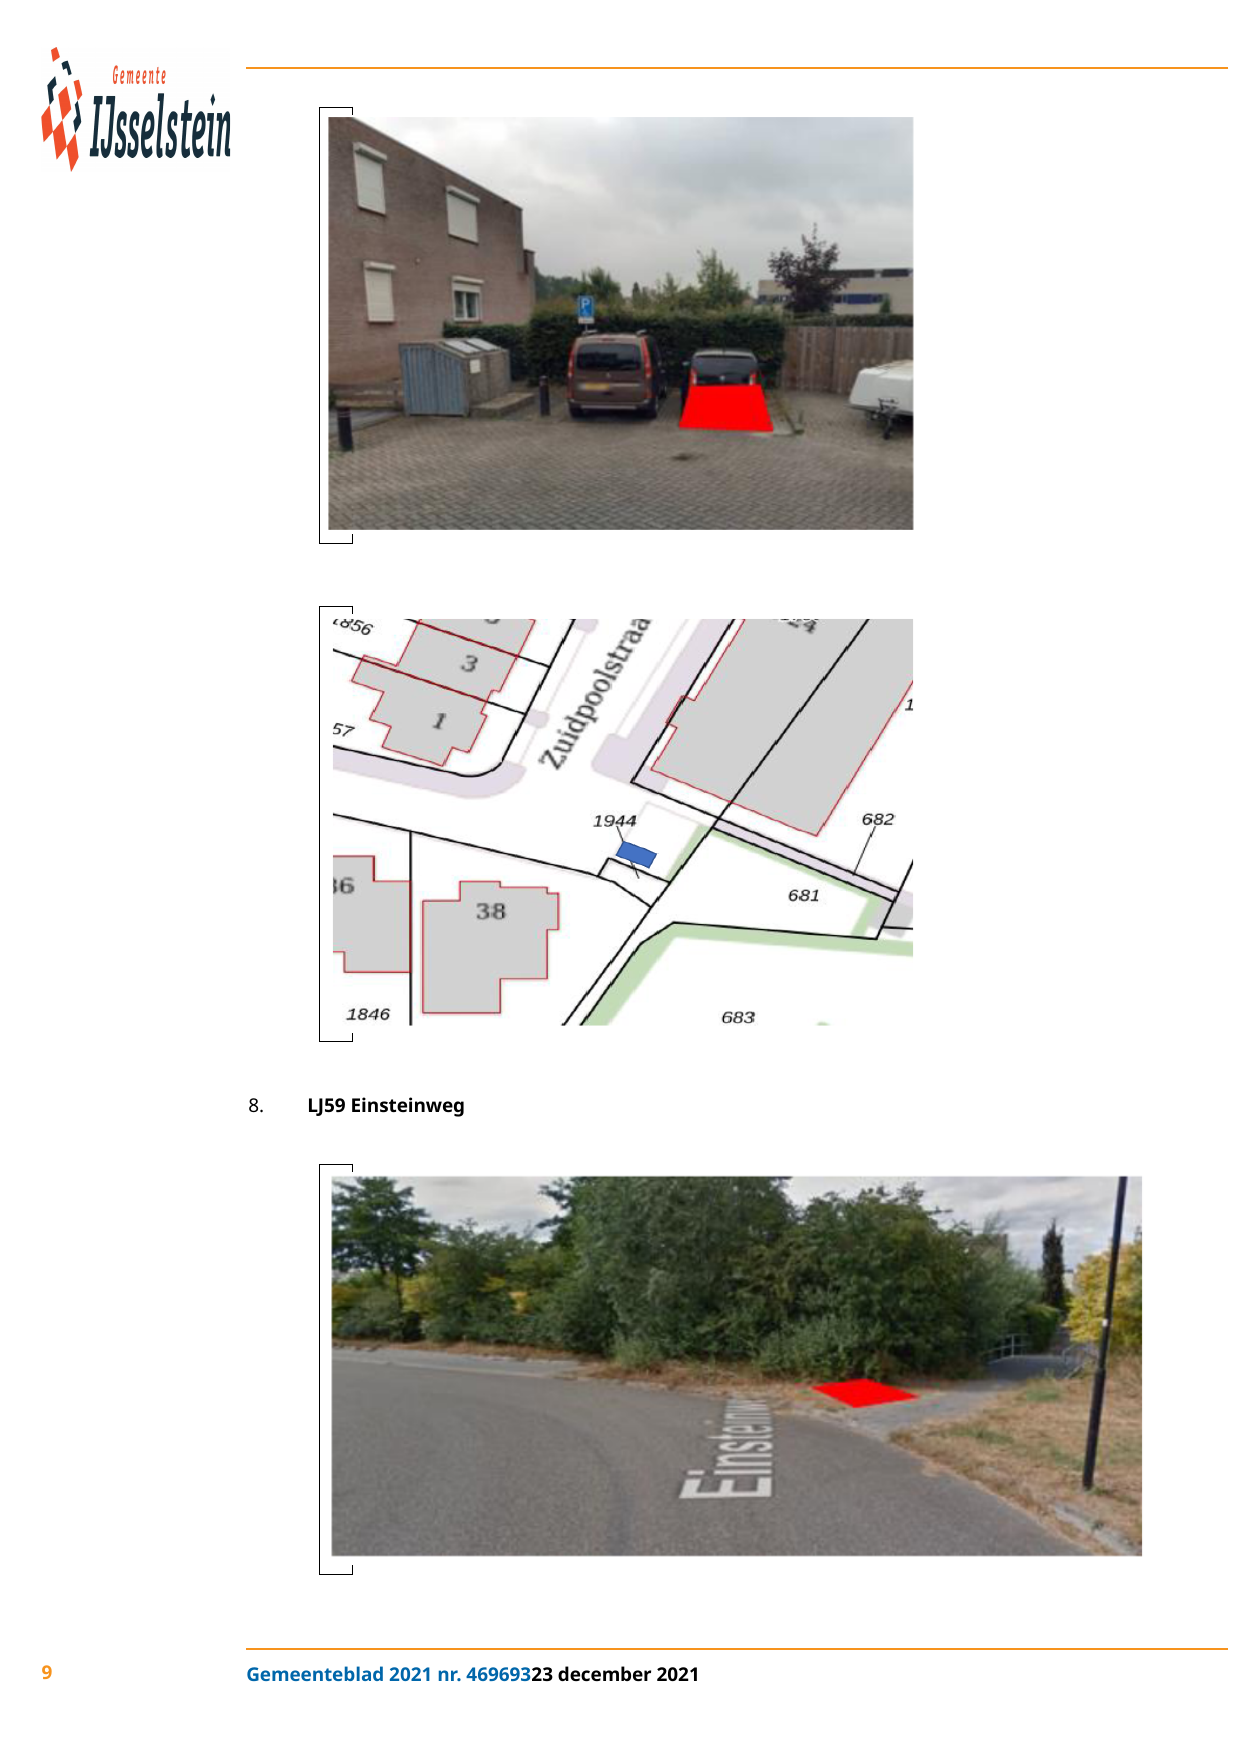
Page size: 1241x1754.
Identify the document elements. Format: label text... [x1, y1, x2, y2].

list LJ59 Einsteinweg [248, 1092, 1152, 1118]
picture [41, 47, 231, 172]
picture [327, 614, 919, 1033]
picture [327, 1172, 1149, 1565]
picture [327, 115, 919, 534]
